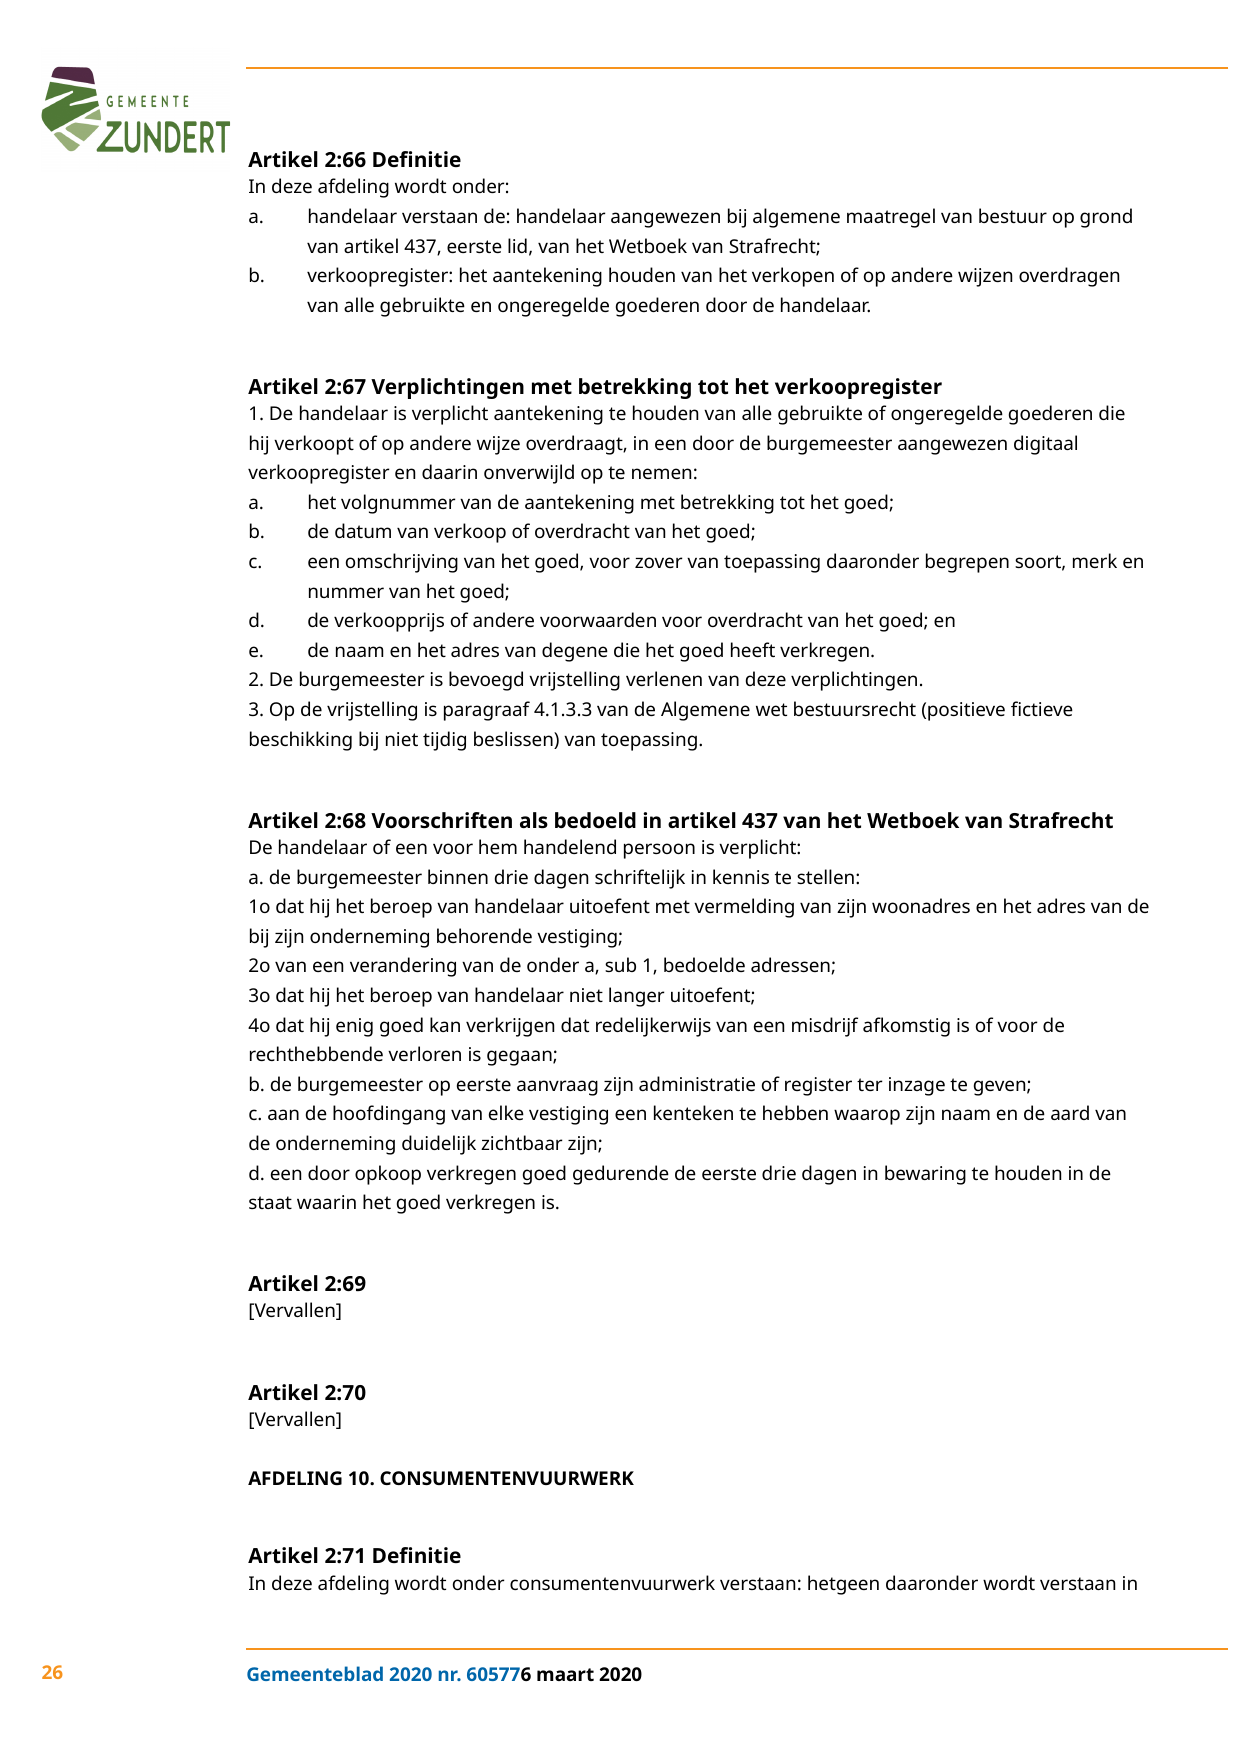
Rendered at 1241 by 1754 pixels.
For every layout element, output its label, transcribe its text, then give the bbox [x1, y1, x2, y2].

text 1o dat hij het beroep van handelaar uitoefent met vermelding van zijn woonadres en het adres van de bij zijn onderneming behorende vestiging; [248, 893, 1152, 949]
text d. een door opkoop verkregen goed gedurende de eerste drie dagen in bewaring te houden in de staat waarin het goed verkregen is. [248, 1160, 1152, 1215]
text 1. De handelaar is verplicht aantekening te houden van alle gebruikte of ongeregelde goederen die hij verkoopt of op andere wijze overdraagt, in een door de burgemeester aangewezen digitaal verkoopregister en daarin onverwijld op te nemen: [248, 400, 1152, 485]
text Artikel 2:66 Definitie [248, 145, 1152, 174]
text AFDELING 10. CONSUMENTENVUURWERK [248, 1465, 1152, 1491]
list verkoopregister: het aantekening houden van het verkopen of op andere wijzen overdragen van alle gebruikte en ongeregelde goederen door de handelaar. [248, 262, 1152, 318]
text Artikel 2:70 [248, 1378, 1152, 1406]
text 2. De burgemeester is bevoegd vrijstelling verlenen van deze verplichtingen. [248, 667, 1152, 692]
list het volgnummer van de aantekening met betrekking tot het goed; [248, 489, 1152, 515]
text b. de burgemeester op eerste aanvraag zijn administratie of register ter inzage te geven; [248, 1071, 1152, 1097]
text 3o dat hij het beroep van handelaar niet langer uitoefent; [248, 982, 1152, 1008]
text Artikel 2:67 Verplichtingen met betrekking tot het verkoopregister [248, 372, 1152, 400]
text In deze afdeling wordt onder consumentenvuurwerk verstaan: hetgeen daaronder wordt verstaan in [248, 1570, 1152, 1596]
text 3. Op de vrijstelling is paragraaf 4.1.3.3 van de Algemene wet bestuursrecht (positieve fictieve beschikking bij niet tijdig beslissen) van toepassing. [248, 696, 1152, 752]
list handelaar verstaan de: handelaar aangewezen bij algemene maatregel van bestuur op grond van artikel 437, eerste lid, van het Wetboek van Strafrecht; [248, 203, 1152, 258]
list de naam en het adres van degene die het goed heeft verkregen. [248, 637, 1152, 663]
text Artikel 2:71 Definitie [248, 1541, 1152, 1570]
text a. de burgemeester binnen drie dagen schriftelijk in kennis te stellen: [248, 864, 1152, 889]
list een omschrijving van het goed, voor zover van toepassing daaronder begrepen soort, merk en nummer van het goed; [248, 548, 1152, 604]
text 4o dat hij enig goed kan verkrijgen dat redelijkerwijs van een misdrijf afkomstig is of voor de rechthebbende verloren is gegaan; [248, 1012, 1152, 1067]
text 2o van een verandering van de onder a, sub 1, bedoelde adressen; [248, 953, 1152, 978]
text [Vervallen] [248, 1406, 1152, 1432]
list de verkoopprijs of andere voorwaarden voor overdracht van het goed; en [248, 607, 1152, 633]
text In deze afdeling wordt onder: [248, 174, 1152, 199]
text De handelaar of een voor hem handelend persoon is verplicht: [248, 834, 1152, 860]
list de datum van verkoop of overdracht van het goed; [248, 519, 1152, 544]
text c. aan de hoofdingang van elke vestiging een kenteken te hebben waarop zijn naam en de aard van de onderneming duidelijk zichtbaar zijn; [248, 1101, 1152, 1156]
text [Vervallen] [248, 1298, 1152, 1323]
picture [41, 47, 231, 172]
text Artikel 2:69 [248, 1269, 1152, 1298]
text Artikel 2:68 Voorschriften als bedoeld in artikel 437 van het Wetboek van Strafrecht [248, 806, 1152, 834]
